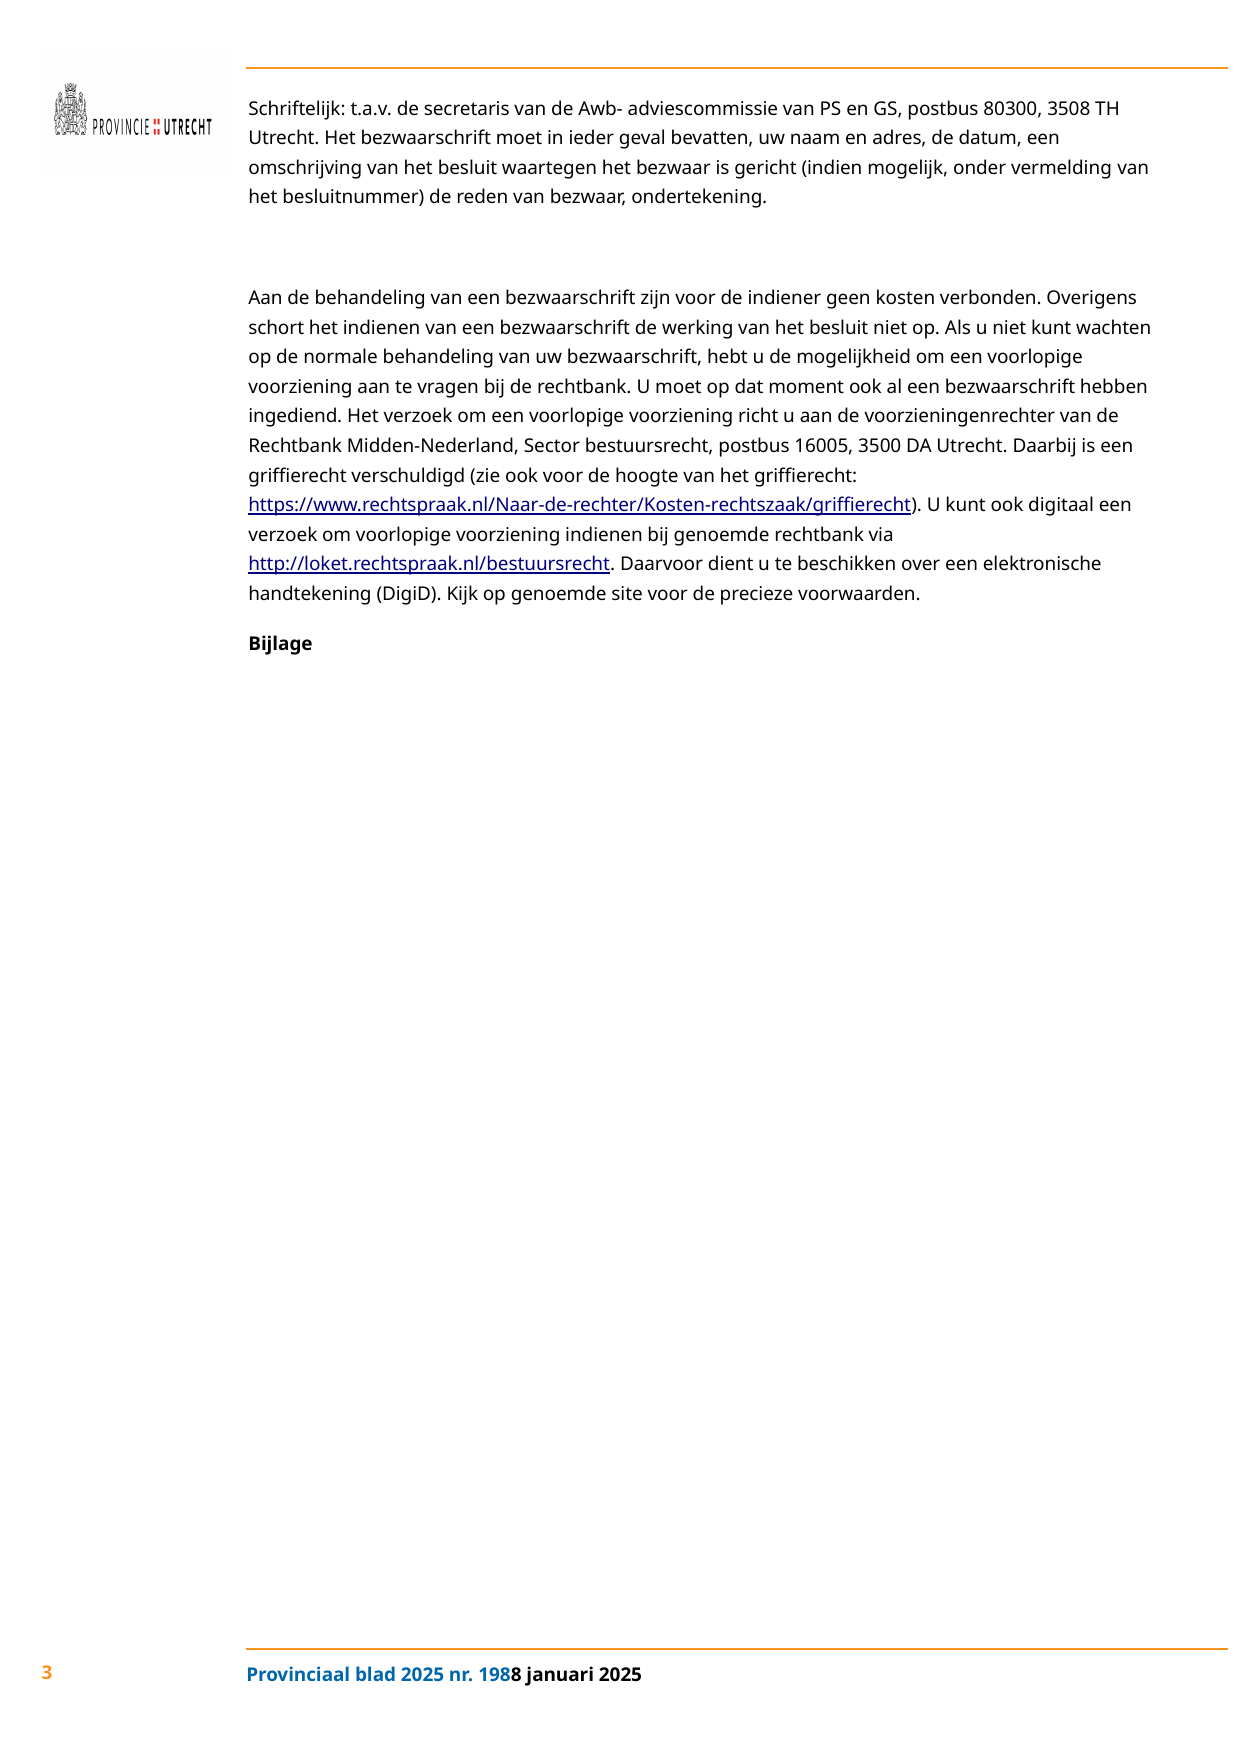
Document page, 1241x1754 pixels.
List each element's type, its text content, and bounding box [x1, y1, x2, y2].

text Bijlage [248, 631, 1152, 656]
text Schriftelijk: t.a.v. de secretaris van de Awb- adviescommissie van PS en GS, postbus 80300, 3508 TH Utrecht. Het bezwaarschrift moet in ieder geval bevatten, uw naam en adres, de datum, een omschrijving van het besluit waartegen het bezwaar is gericht (indien mogelijk, onder vermelding van het besluitnummer) de reden van bezwaar, ondertekening. [248, 95, 1152, 209]
picture [41, 47, 231, 172]
text Aan de behandeling van een bezwaarschrift zijn voor de indiener geen kosten verbonden. Overigens schort het indienen van een bezwaarschrift de werking van het besluit niet op. Als u niet kunt wachten op de normale behandeling van uw bezwaarschrift, hebt u de mogelijkheid om een voorlopige voorziening aan te vragen bij de rechtbank. U moet op dat moment ook al een bezwaarschrift hebben ingediend. Het verzoek om een voorlopige voorziening richt u aan de voorzieningenrechter van de Rechtbank Midden-Nederland, Sector bestuursrecht, postbus 16005, 3500 DA Utrecht. Daarbij is een griffierecht verschuldigd (zie ook voor de hoogte van het griffierecht: https://www.rechtspraak.nl/Naar-de-rechter/Kosten-rechtszaak/griffierecht). U kunt ook digitaal een verzoek om voorlopige voorziening indienen bij genoemde rechtbank via http://loket.rechtspraak.nl/bestuursrecht. Daarvoor dient u te beschikken over een elektronische handtekening (DigiD). Kijk op genoemde site voor de precieze voorwaarden. [248, 284, 1152, 606]
